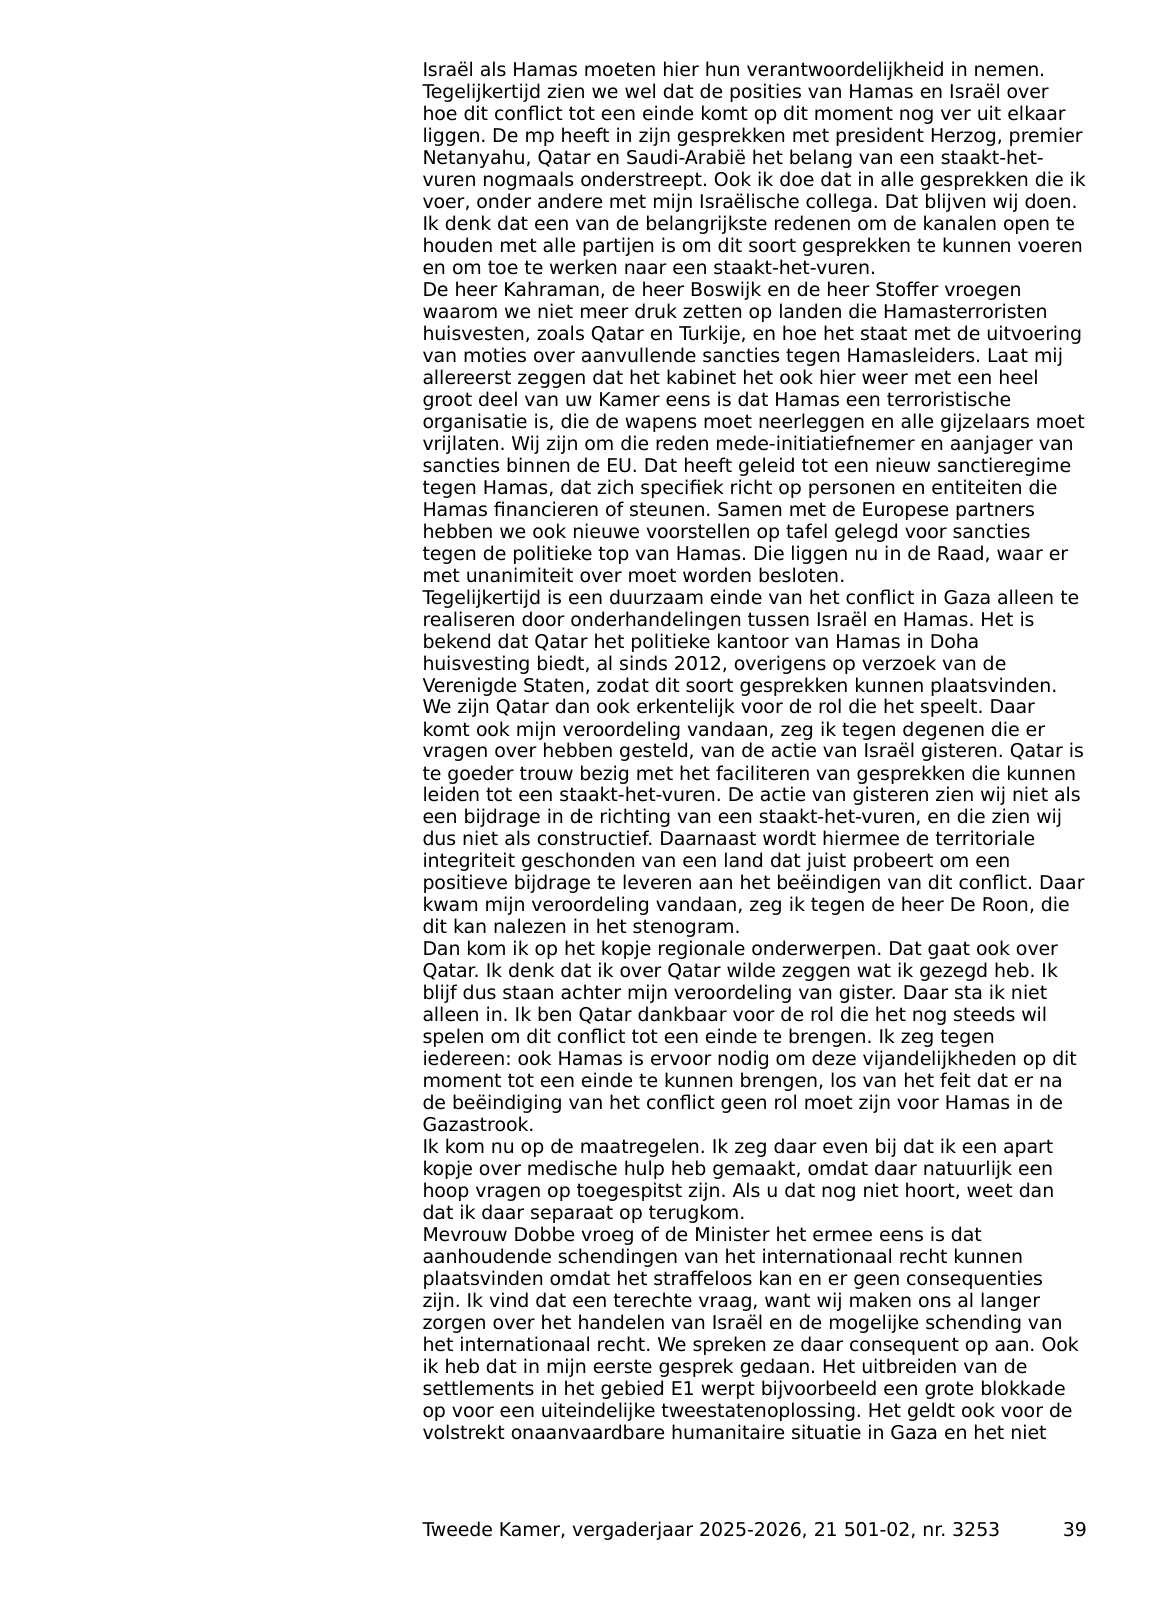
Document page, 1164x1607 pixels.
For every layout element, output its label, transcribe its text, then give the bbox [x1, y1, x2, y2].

text Israël als Hamas moeten hier hun verantwoordelijkheid in nemen. Tegelijkertijd zien we wel dat de posities van Hamas en Israël over hoe dit conflict tot een einde komt op dit moment nog ver uit elkaar liggen. De mp heeft in zijn gesprekken met president Herzog, premier Netanyahu, Qatar en Saudi-Arabië het belang van een staakt-het-vuren nogmaals onderstreept. Ook ik doe dat in alle gesprekken die ik voer, onder andere met mijn Israëlische collega. Dat blijven wij doen. Ik denk dat een van de belangrijkste redenen om de kanalen open te houden met alle partijen is om dit soort gesprekken te kunnen voeren en om toe te werken naar een staakt-het-vuren. [422, 59, 1087, 279]
text Ik kom nu op de maatregelen. Ik zeg daar even bij dat ik een apart kopje over medische hulp heb gemaakt, omdat daar natuurlijk een hoop vragen op toegespitst zijn. Als u dat nog niet hoort, weet dan dat ik daar separaat op terugkom. [422, 1136, 1087, 1224]
text Dan kom ik op het kopje regionale onderwerpen. Dat gaat ook over Qatar. Ik denk dat ik over Qatar wilde zeggen wat ik gezegd heb. Ik blijf dus staan achter mijn veroordeling van gister. Daar sta ik niet alleen in. Ik ben Qatar dankbaar voor de rol die het nog steeds wil spelen om dit conflict tot een einde te brengen. Ik zeg tegen iedereen: ook Hamas is ervoor nodig om deze vijandelijkheden op dit moment tot een einde te kunnen brengen, los van het feit dat er na de beëindiging van het conflict geen rol moet zijn voor Hamas in de Gazastrook. [422, 938, 1087, 1136]
text Tegelijkertijd is een duurzaam einde van het conflict in Gaza alleen te realiseren door onderhandelingen tussen Israël en Hamas. Het is bekend dat Qatar het politieke kantoor van Hamas in Doha huisvesting biedt, al sinds 2012, overigens op verzoek van de Verenigde Staten, zodat dit soort gesprekken kunnen plaatsvinden. We zijn Qatar dan ook erkentelijk voor de rol die het speelt. Daar komt ook mijn veroordeling vandaan, zeg ik tegen degenen die er vragen over hebben gesteld, van de actie van Israël gisteren. Qatar is te goeder trouw bezig met het faciliteren van gesprekken die kunnen leiden tot een staakt-het-vuren. De actie van gisteren zien wij niet als een bijdrage in de richting van een staakt-het-vuren, en die zien wij dus niet als constructief. Daarnaast wordt hiermee de territoriale integriteit geschonden van een land dat juist probeert om een positieve bijdrage te leveren aan het beëindigen van dit conflict. Daar kwam mijn veroordeling vandaan, zeg ik tegen de heer De Roon, die dit kan nalezen in het stenogram. [422, 587, 1087, 938]
text Mevrouw Dobbe vroeg of de Minister het ermee eens is dat aanhoudende schendingen van het internationaal recht kunnen plaatsvinden omdat het straffeloos kan en er geen consequenties zijn. Ik vind dat een terechte vraag, want wij maken ons al langer zorgen over het handelen van Israël en de mogelijke schending van het internationaal recht. We spreken ze daar consequent op aan. Ook ik heb dat in mijn eerste gesprek gedaan. Het uitbreiden van de settlements in het gebied E1 werpt bijvoorbeeld een grote blokkade op voor een uiteindelijke tweestatenoplossing. Het geldt ook voor de volstrekt onaanvaardbare humanitaire situatie in Gaza en het niet [422, 1224, 1087, 1444]
text De heer Kahraman, de heer Boswijk en de heer Stoffer vroegen waarom we niet meer druk zetten op landen die Hamasterroristen huisvesten, zoals Qatar en Turkije, en hoe het staat met de uitvoering van moties over aanvullende sancties tegen Hamasleiders. Laat mij allereerst zeggen dat het kabinet het ook hier weer met een heel groot deel van uw Kamer eens is dat Hamas een terroristische organisatie is, die de wapens moet neerleggen en alle gijzelaars moet vrijlaten. Wij zijn om die reden mede-initiatiefnemer en aanjager van sancties binnen de EU. Dat heeft geleid tot een nieuw sanctieregime tegen Hamas, dat zich specifiek richt op personen en entiteiten die Hamas financieren of steunen. Samen met de Europese partners hebben we ook nieuwe voorstellen op tafel gelegd voor sancties tegen de politieke top van Hamas. Die liggen nu in de Raad, waar er met unanimiteit over moet worden besloten. [422, 279, 1087, 587]
